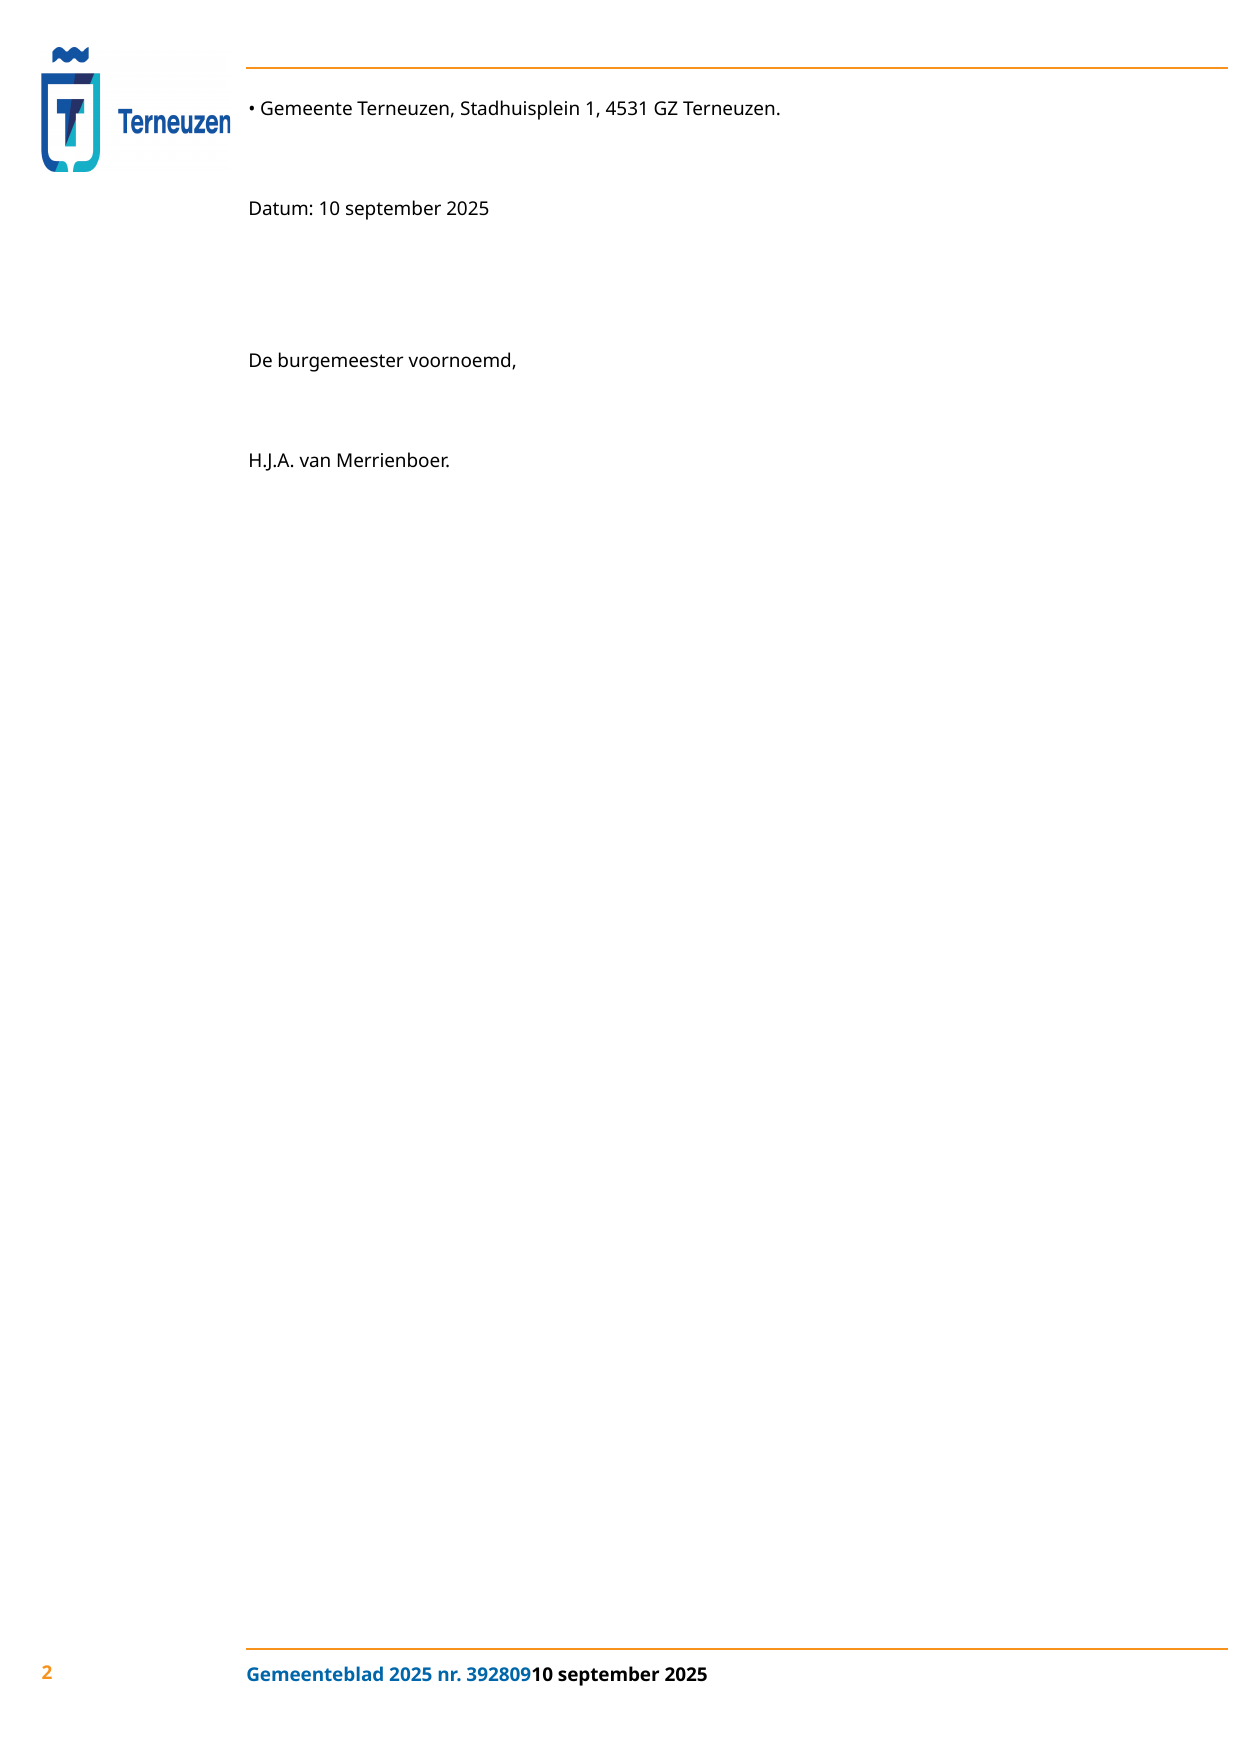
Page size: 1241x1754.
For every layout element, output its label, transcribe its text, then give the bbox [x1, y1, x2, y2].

text • Gemeente Terneuzen, Stadhuisplein 1, 4531 GZ Terneuzen. [248, 95, 1152, 121]
text De burgemeester voornoemd, [248, 347, 1152, 373]
picture [41, 47, 231, 172]
text H.J.A. van Merrienboer. [248, 448, 1152, 473]
text Datum: 10 september 2025 [248, 196, 1152, 221]
